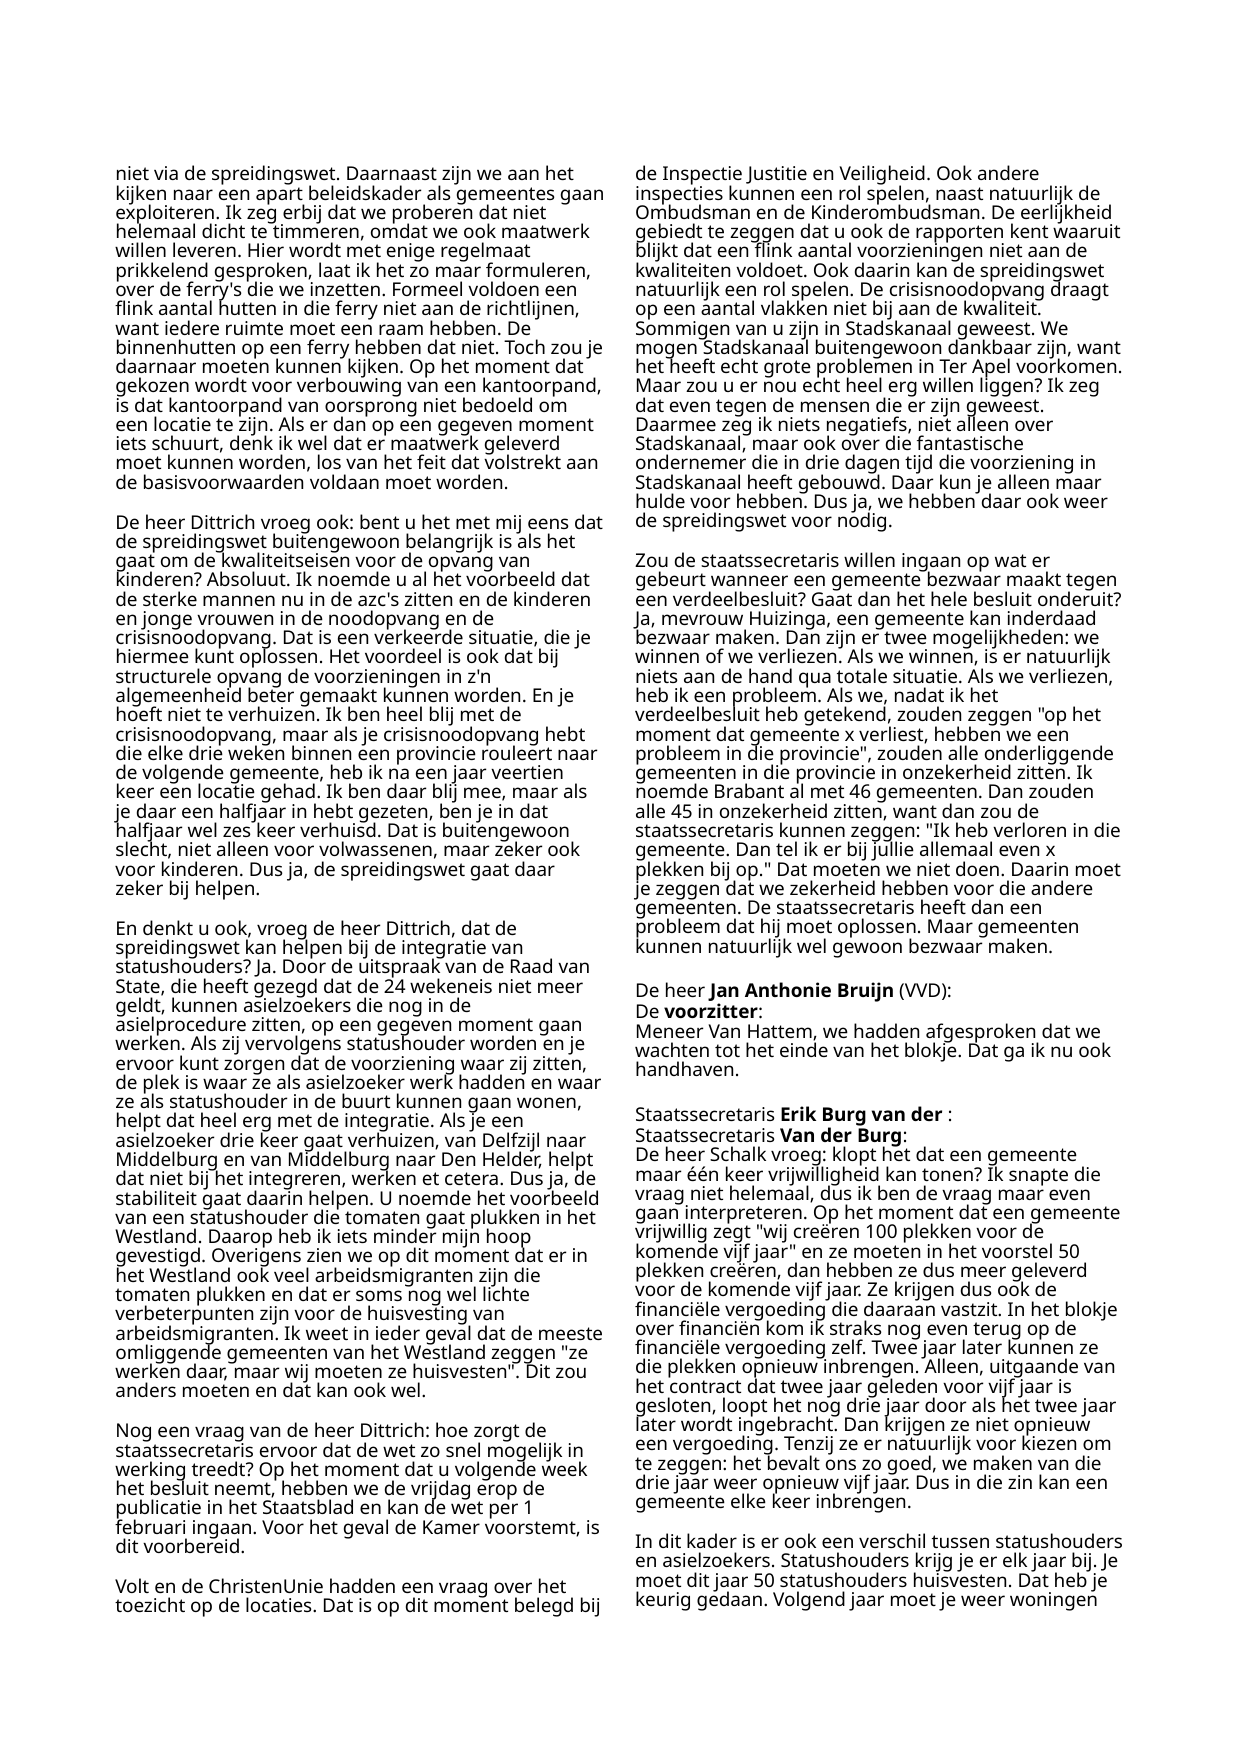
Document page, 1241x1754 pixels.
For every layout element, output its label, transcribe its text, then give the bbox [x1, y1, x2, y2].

text De voorzitter: [635, 1003, 1125, 1023]
text En denkt u ook, vroeg de heer Dittrich, dat de spreidingswet kan helpen bij de integratie van statushouders? Ja. Door de uitspraak van de Raad van State, die heeft gezegd dat de 24 wekeneis niet meer geldt, kunnen asielzoekers die nog in de asielprocedure zitten, op een gegeven moment gaan werken. Als zij vervolgens statushouder worden en je ervoor kunt zorgen dat de voorziening waar zij zitten, de plek is waar ze als asielzoeker werk hadden en waar ze als statushouder in de buurt kunnen gaan wonen, helpt dat heel erg met de integratie. Als je een asielzoeker drie keer gaat verhuizen, van Delfzijl naar Middelburg en van Middelburg naar Den Helder, helpt dat niet bij het integreren, werken et cetera. Dus ja, de stabiliteit gaat daarin helpen. U noemde het voorbeeld van een statushouder die tomaten gaat plukken in het Westland. Daarop heb ik iets minder mijn hoop gevestigd. Overigens zien we op dit moment dat er in het Westland ook veel arbeidsmigranten zijn die tomaten plukken en dat er soms nog wel lichte verbeterpunten zijn voor de huisvesting van arbeidsmigranten. Ik weet in ieder geval dat de meeste omliggende gemeenten van het Westland zeggen "ze werken daar, maar wij moeten ze huisvesten". Dit zou anders moeten en dat kan ook wel. [115, 920, 605, 1402]
text Volt en de ChristenUnie hadden een vraag over het toezicht op de locaties. Dat is op dit moment belegd bij [115, 1578, 605, 1616]
text De heer Jan Anthonie Bruijn (VVD): [635, 978, 1125, 1003]
text niet via de spreidingswet. Daarnaast zijn we aan het kijken naar een apart beleidskader als gemeentes gaan exploiteren. Ik zeg erbij dat we proberen dat niet helemaal dicht te timmeren, omdat we ook maatwerk willen leveren. Hier wordt met enige regelmaat prikkelend gesproken, laat ik het zo maar formuleren, over de ferry's die we inzetten. Formeel voldoen een flink aantal hutten in die ferry niet aan de richtlijnen, want iedere ruimte moet een raam hebben. De binnenhutten op een ferry hebben dat niet. Toch zou je daarnaar moeten kunnen kijken. Op het moment dat gekozen wordt voor verbouwing van een kantoorpand, is dat kantoorpand van oorsprong niet bedoeld om een locatie te zijn. Als er dan op een gegeven moment iets schuurt, denk ik wel dat er maatwerk geleverd moet kunnen worden, los van het feit dat volstrekt aan de basisvoorwaarden voldaan moet worden. [115, 165, 605, 493]
text Meneer Van Hattem, we hadden afgesproken dat we wachten tot het einde van het blokje. Dat ga ik nu ook handhaven. [635, 1023, 1125, 1081]
text Nog een vraag van de heer Dittrich: hoe zorgt de staatssecretaris ervoor dat de wet zo snel mogelijk in werking treedt? Op het moment dat u volgende week het besluit neemt, hebben we de vrijdag erop de publicatie in het Staatsblad en kan de wet per 1 februari ingaan. Voor het geval de Kamer voorstemt, is dit voorbereid. [115, 1422, 605, 1557]
text In dit kader is er ook een verschil tussen statushouders en asielzoekers. Statushouders krijg je er elk jaar bij. Je moet dit jaar 50 statushouders huisvesten. Dat heb je keurig gedaan. Volgend jaar moet je weer woningen [635, 1533, 1125, 1610]
text De heer Schalk vroeg: klopt het dat een gemeente maar één keer vrijwilligheid kan tonen? Ik snapte die vraag niet helemaal, dus ik ben de vraag maar even gaan interpreteren. Op het moment dat een gemeente vrijwillig zegt "wij creëren 100 plekken voor de komende vijf jaar" en ze moeten in het voorstel 50 plekken creëren, dan hebben ze dus meer geleverd voor de komende vijf jaar. Ze krijgen dus ook de financiële vergoeding die daaraan vastzit. In het blokje over financiën kom ik straks nog even terug op de financiële vergoeding zelf. Twee jaar later kunnen ze die plekken opnieuw inbrengen. Alleen, uitgaande van het contract dat twee jaar geleden voor vijf jaar is gesloten, loopt het nog drie jaar door als het twee jaar later wordt ingebracht. Dan krijgen ze niet opnieuw een vergoeding. Tenzij ze er natuurlijk voor kiezen om te zeggen: het bevalt ons zo goed, we maken van die drie jaar weer opnieuw vijf jaar. Dus in die zin kan een gemeente elke keer inbrengen. [635, 1146, 1125, 1512]
text Staatssecretaris Erik Burg van der : [635, 1101, 1125, 1127]
text Staatssecretaris Van der Burg: [635, 1127, 1125, 1146]
text de Inspectie Justitie en Veiligheid. Ook andere inspecties kunnen een rol spelen, naast natuurlijk de Ombudsman en de Kinderombudsman. De eerlijkheid gebiedt te zeggen dat u ook de rapporten kent waaruit blijkt dat een flink aantal voorzieningen niet aan de kwaliteiten voldoet. Ook daarin kan de spreidingswet natuurlijk een rol spelen. De crisisnoodopvang draagt op een aantal vlakken niet bij aan de kwaliteit. Sommigen van u zijn in Stadskanaal geweest. We mogen Stadskanaal buitengewoon dankbaar zijn, want het heeft echt grote problemen in Ter Apel voorkomen. Maar zou u er nou echt heel erg willen liggen? Ik zeg dat even tegen de mensen die er zijn geweest. Daarmee zeg ik niets negatiefs, niet alleen over Stadskanaal, maar ook over die fantastische ondernemer die in drie dagen tijd die voorziening in Stadskanaal heeft gebouwd. Daar kun je alleen maar hulde voor hebben. Dus ja, we hebben daar ook weer de spreidingswet voor nodig. [635, 165, 1125, 531]
text De heer Dittrich vroeg ook: bent u het met mij eens dat de spreidingswet buitengewoon belangrijk is als het gaat om de kwaliteitseisen voor de opvang van kinderen? Absoluut. Ik noemde u al het voorbeeld dat de sterke mannen nu in de azc's zitten en de kinderen en jonge vrouwen in de noodopvang en de crisisnoodopvang. Dat is een verkeerde situatie, die je hiermee kunt oplossen. Het voordeel is ook dat bij structurele opvang de voorzieningen in z'n algemeenheid beter gemaakt kunnen worden. En je hoeft niet te verhuizen. Ik ben heel blij met de crisisnoodopvang, maar als je crisisnoodopvang hebt die elke drie weken binnen een provincie rouleert naar de volgende gemeente, heb ik na een jaar veertien keer een locatie gehad. Ik ben daar blij mee, maar als je daar een halfjaar in hebt gezeten, ben je in dat halfjaar wel zes keer verhuisd. Dat is buitengewoon slecht, niet alleen voor volwassenen, maar zeker ook voor kinderen. Dus ja, de spreidingswet gaat daar zeker bij helpen. [115, 514, 605, 899]
text Zou de staatssecretaris willen ingaan op wat er gebeurt wanneer een gemeente bezwaar maakt tegen een verdeelbesluit? Gaat dan het hele besluit onderuit? Ja, mevrouw Huizinga, een gemeente kan inderdaad bezwaar maken. Dan zijn er twee mogelijkheden: we winnen of we verliezen. Als we winnen, is er natuurlijk niets aan de hand qua totale situatie. Als we verliezen, heb ik een probleem. Als we, nadat ik het verdeelbesluit heb getekend, zouden zeggen "op het moment dat gemeente x verliest, hebben we een probleem in die provincie", zouden alle onderliggende gemeenten in die provincie in onzekerheid zitten. Ik noemde Brabant al met 46 gemeenten. Dan zouden alle 45 in onzekerheid zitten, want dan zou de staatssecretaris kunnen zeggen: "Ik heb verloren in die gemeente. Dan tel ik er bij jullie allemaal even x plekken bij op." Dat moeten we niet doen. Daarin moet je zeggen dat we zekerheid hebben voor die andere gemeenten. De staatssecretaris heeft dan een probleem dat hij moet oplossen. Maar gemeenten kunnen natuurlijk wel gewoon bezwaar maken. [635, 552, 1125, 957]
